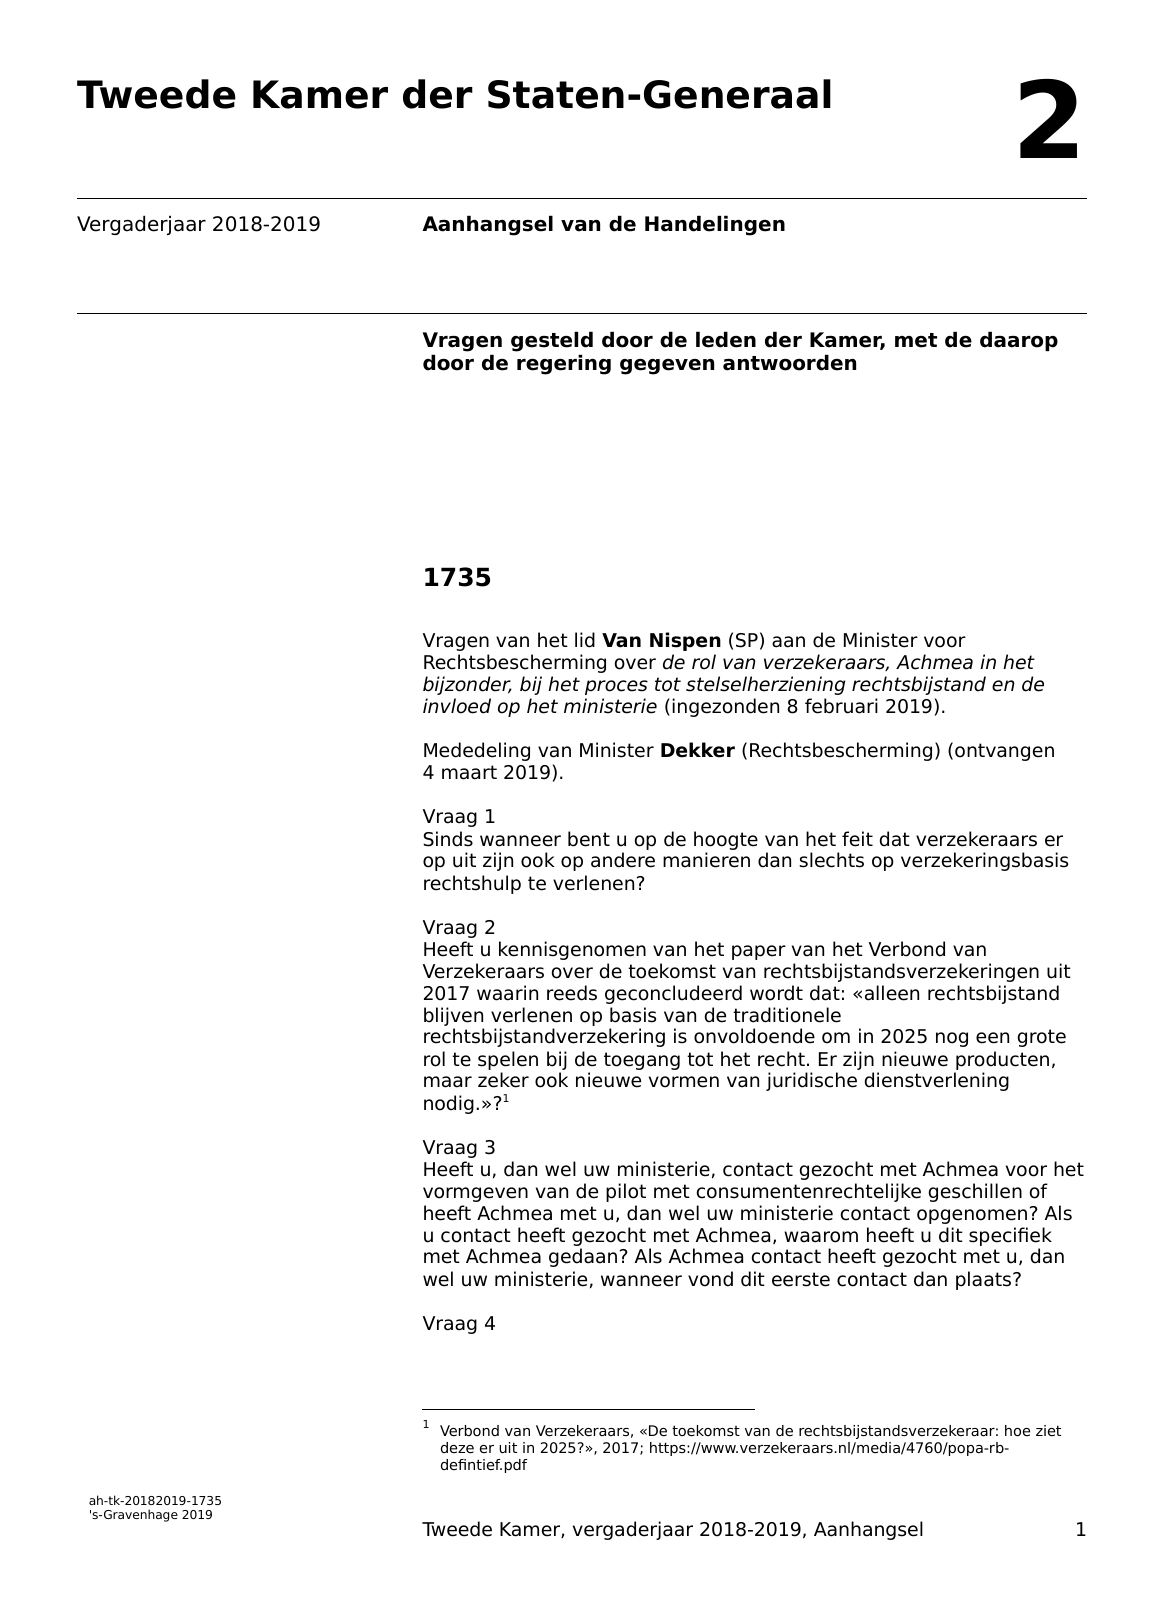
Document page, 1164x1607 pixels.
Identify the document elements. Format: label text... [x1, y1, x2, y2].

table_header 2 [886, 59, 1087, 198]
table_cell Vergaderjaar 2018-2019 [77, 199, 422, 313]
table_header Tweede Kamer der Staten-Generaal [77, 59, 886, 198]
text Vraag 2 [422, 917, 1087, 938]
text Heeft u, dan wel uw ministerie, contact gezocht met Achmea voor het vormgeven van de pilot met consumentenrechtelijke geschillen of heeft Achmea met u, dan wel uw ministerie contact opgenomen? Als u contact heeft gezocht met Achmea, waarom heeft u dit specifiek met Achmea gedaan? Als Achmea contact heeft gezocht met u, dan wel uw ministerie, wanneer vond dit eerste contact dan plaats? [422, 1158, 1087, 1290]
text Mededeling van Minister Dekker (Rechtsbescherming) (ontvangen 4 maart 2019). [422, 740, 1087, 784]
text Verbond van Verzekeraars, «De toekomst van de rechtsbijstandsverzekeraar: hoe ziet deze er uit in 2025?», 2017; https://www.verzekeraars.nl/media/4760/popa-rb-defintief.pdf [422, 1418, 1087, 1474]
text 's-Gravenhage 2019 [88, 1508, 323, 1522]
text 1735 [422, 563, 1087, 592]
text Vragen van het lid Van Nispen (SP) aan de Minister voor Rechtsbescherming over de rol van verzekeraars, Achmea in het bijzonder, bij het proces tot stelselherziening rechtsbijstand en de invloed op het ministerie (ingezonden 8 februari 2019). [422, 630, 1087, 718]
table_cell Aanhangsel van de Handelingen [422, 199, 1087, 313]
text Sinds wanneer bent u op de hoogte van het feit dat verzekeraars er op uit zijn ook op andere manieren dan slechts op verzekeringsbasis rechtshulp te verlenen? [422, 828, 1087, 894]
text Vraag 1 [422, 806, 1087, 828]
table_cell [77, 314, 422, 375]
text Vraag 4 [422, 1313, 1087, 1334]
text Vraag 3 [422, 1137, 1087, 1158]
text ah-tk-20182019-1735 [88, 1494, 323, 1508]
text Heeft u kennisgenomen van het paper van het Verbond van Verzekeraars over de toekomst van rechtsbijstandsverzekeringen uit 2017 waarin reeds geconcludeerd wordt dat: «alleen rechtsbijstand blijven verlenen op basis van de traditionele rechtsbijstandverzekering is onvoldoende om in 2025 nog een grote rol te spelen bij de toegang tot het recht. Er zijn nieuwe producten, maar zeker ook nieuwe vormen van juridische dienstverlening nodig.»? [422, 938, 1087, 1114]
table_cell Vragen gesteld door de leden der Kamer, met de daarop door de regering gegeven antwoorden [422, 314, 1087, 375]
